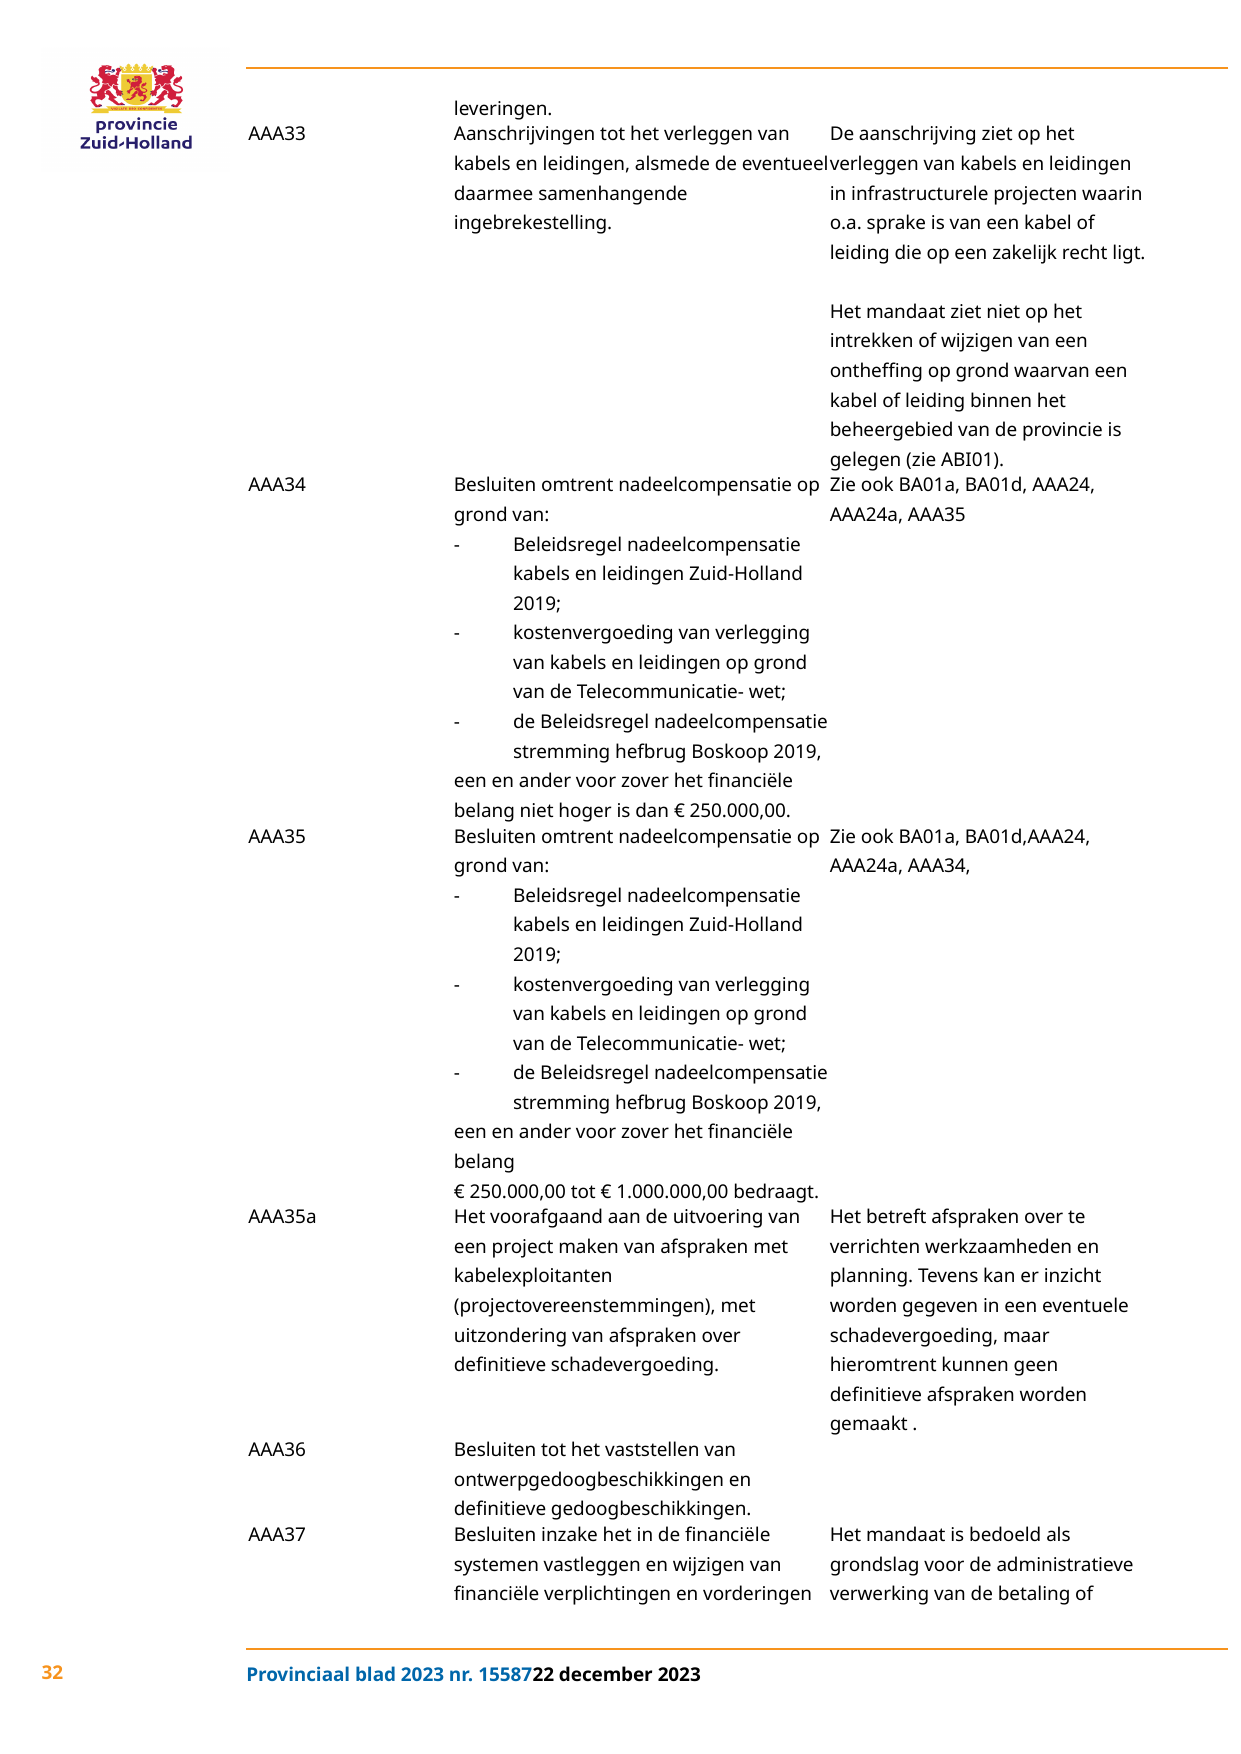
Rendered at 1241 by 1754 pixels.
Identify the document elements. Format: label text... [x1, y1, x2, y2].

table_cell AAA35 [248, 823, 454, 1203]
table_cell [830, 95, 1152, 121]
table_cell Aanschrijvingen tot het verleggen van kabels en leidingen, alsmede de eventueel daarmee samenhangende ingebrekestelling. [454, 121, 829, 472]
table_cell AAA36 [248, 1436, 454, 1521]
table_cell leveringen. [454, 95, 829, 121]
table_cell Besluiten omtrent nadeelcompensatie op grond van: Beleidsregel nadeelcompensatie kabels en leidingen Zuid-Holland 2019; kostenvergoeding van verlegging van kabels en leidingen op grond van de Telecommunicatie- wet; de Beleidsregel nadeelcompensatie stremming hefbrug Boskoop 2019, een en ander voor zover het financiële belang € 250.000,00 tot € 1.000.000,00 bedraagt. [454, 823, 829, 1203]
table_cell Besluiten tot het vaststellen van ontwerpgedoogbeschikkingen en definitieve gedoogbeschikkingen. [454, 1436, 829, 1521]
table_cell Het mandaat is bedoeld als grondslag voor de administratieve verwerking van de betaling of [830, 1521, 1152, 1606]
table_cell Besluiten inzake het in de financiële systemen vastleggen en wijzigen van financiële verplichtingen en vorderingen [454, 1521, 829, 1606]
table_cell Het betreft afspraken over te verrichten werkzaamheden en planning. Tevens kan er inzicht worden gegeven in een eventuele schadevergoeding, maar hieromtrent kunnen geen definitieve afspraken worden gemaakt . [830, 1204, 1152, 1436]
table_cell Zie ook BA01a, BA01d,AAA24, AAA24a, AAA34, [830, 823, 1152, 1203]
table_cell Zie ook BA01a, BA01d, AAA24, AAA24a, AAA35 [830, 472, 1152, 823]
table_cell [830, 1436, 1152, 1521]
table_cell De aanschrijving ziet op het verleggen van kabels en leidingen in infrastructurele projecten waarin o.a. sprake is van een kabel of leiding die op een zakelijk recht ligt. Het mandaat ziet niet op het intrekken of wijzigen van een ontheffing op grond waarvan een kabel of leiding binnen het beheergebied van de provincie is gelegen (zie ABI01). [830, 121, 1152, 472]
table_cell AAA34 [248, 472, 454, 823]
table_cell Het voorafgaand aan de uitvoering van een project maken van afspraken met kabelexploitanten (projectovereenstemmingen), met uitzondering van afspraken over definitieve schadevergoeding. [454, 1204, 829, 1436]
table_cell Besluiten omtrent nadeelcompensatie op grond van: Beleidsregel nadeelcompensatie kabels en leidingen Zuid-Holland 2019; kostenvergoeding van verlegging van kabels en leidingen op grond van de Telecommunicatie- wet; de Beleidsregel nadeelcompensatie stremming hefbrug Boskoop 2019, een en ander voor zover het financiële belang niet hoger is dan € 250.000,00. [454, 472, 829, 823]
table_cell AAA33 [248, 121, 454, 472]
table_cell AAA35a [248, 1204, 454, 1436]
table_cell AAA37 [248, 1521, 454, 1606]
table_cell [248, 95, 454, 121]
picture [41, 47, 231, 172]
